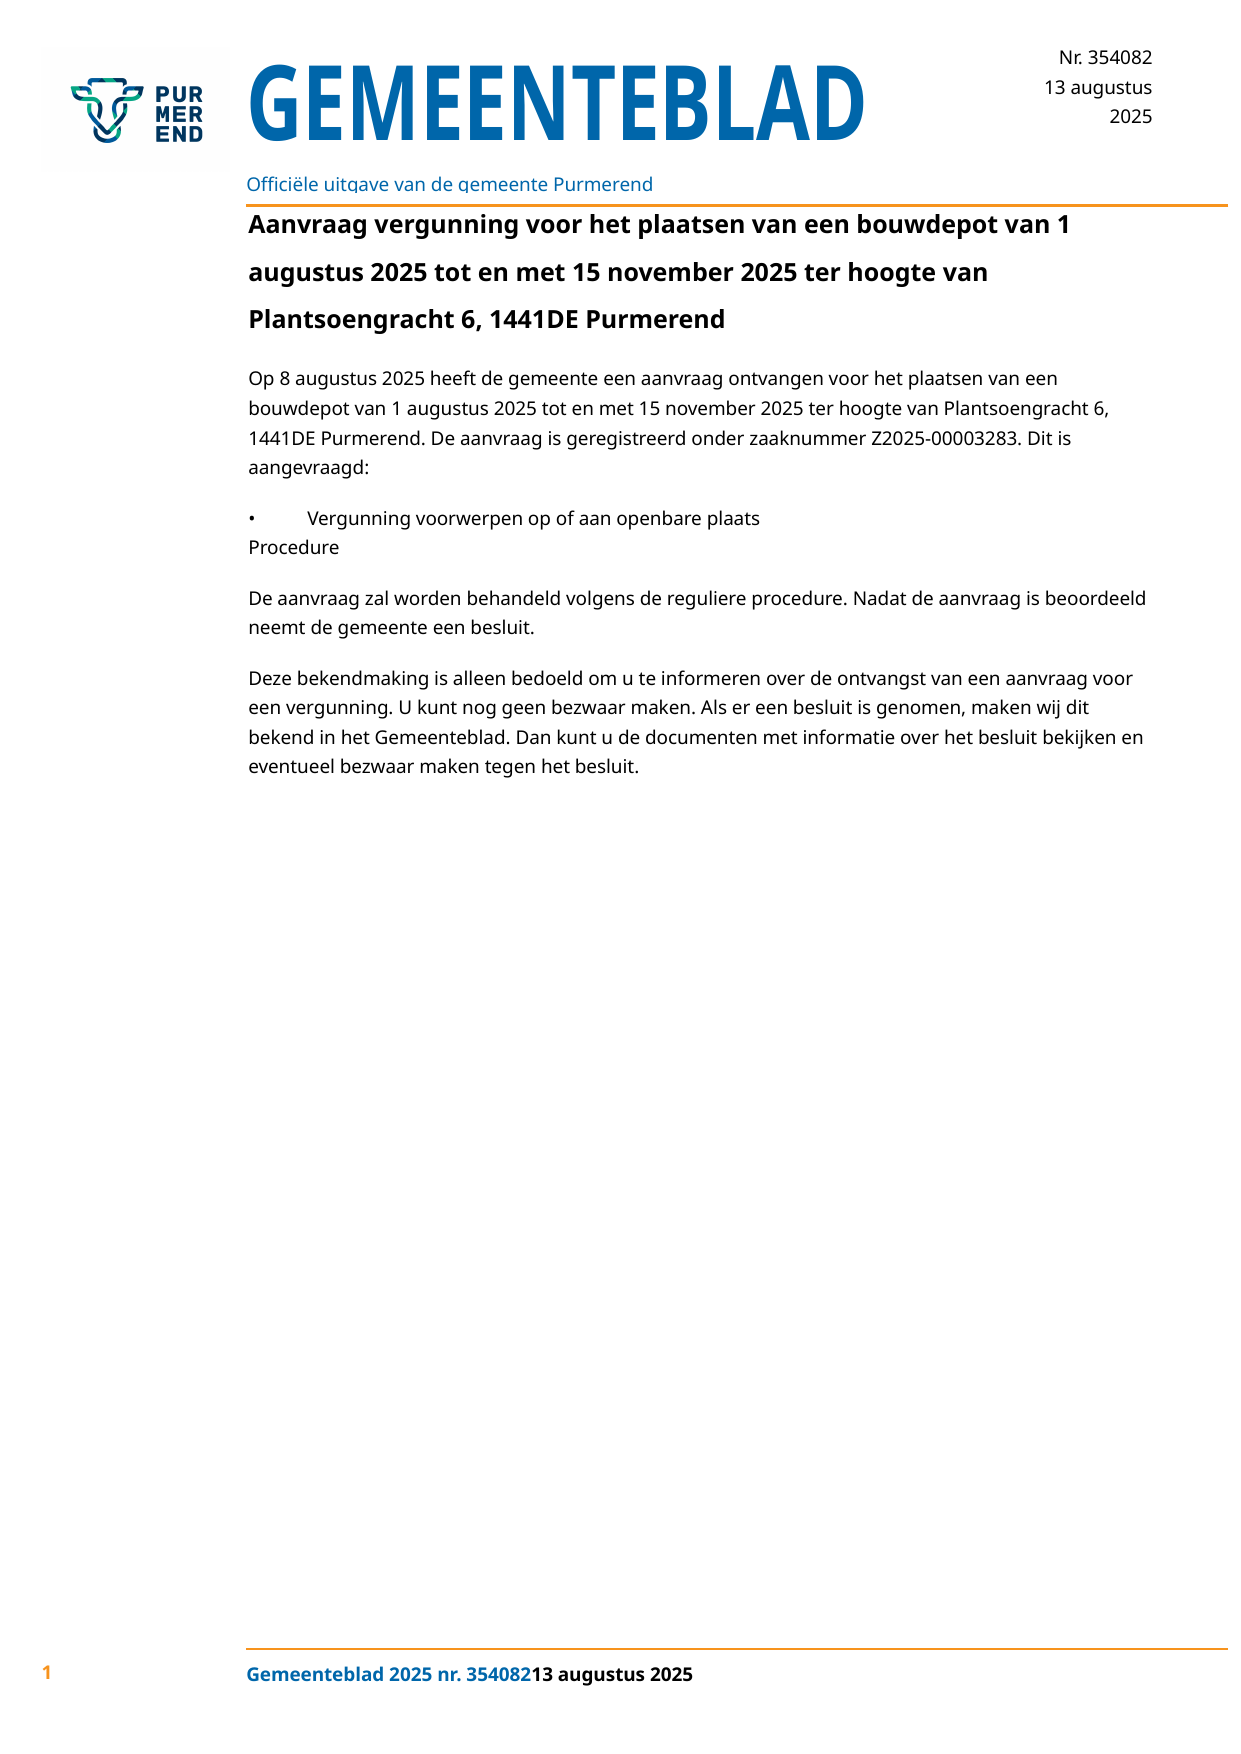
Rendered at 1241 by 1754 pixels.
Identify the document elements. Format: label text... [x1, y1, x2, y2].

text De aanvraag zal worden behandeld volgens de reguliere procedure. Nadat de aanvraag is beoordeeld neemt de gemeente een besluit. [248, 585, 1152, 640]
list Vergunning voorwerpen op of aan openbare plaats [248, 505, 1152, 530]
text Procedure [248, 534, 1152, 560]
picture [41, 47, 231, 172]
text Deze bekendmaking is alleen bedoeld om u te informeren over de ontvangst van een aanvraag voor een vergunning. U kunt nog geen bezwaar maken. Als er een besluit is genomen, maken wij dit bekend in het Gemeenteblad. Dan kunt u de documenten met informatie over het besluit bekijken en eventueel bezwaar maken tegen het besluit. [248, 665, 1152, 779]
text Aanvraag vergunning voor het plaatsen van een bouwdepot van 1 augustus 2025 tot en met 15 november 2025 ter hoogte van Plantsoengracht 6, 1441DE Purmerend [248, 207, 1152, 336]
text Op 8 augustus 2025 heeft de gemeente een aanvraag ontvangen voor het plaatsen van een bouwdepot van 1 augustus 2025 tot en met 15 november 2025 ter hoogte van Plantsoengracht 6, 1441DE Purmerend. De aanvraag is geregistreerd onder zaaknummer Z2025-00003283. Dit is aangevraagd: [248, 366, 1152, 480]
